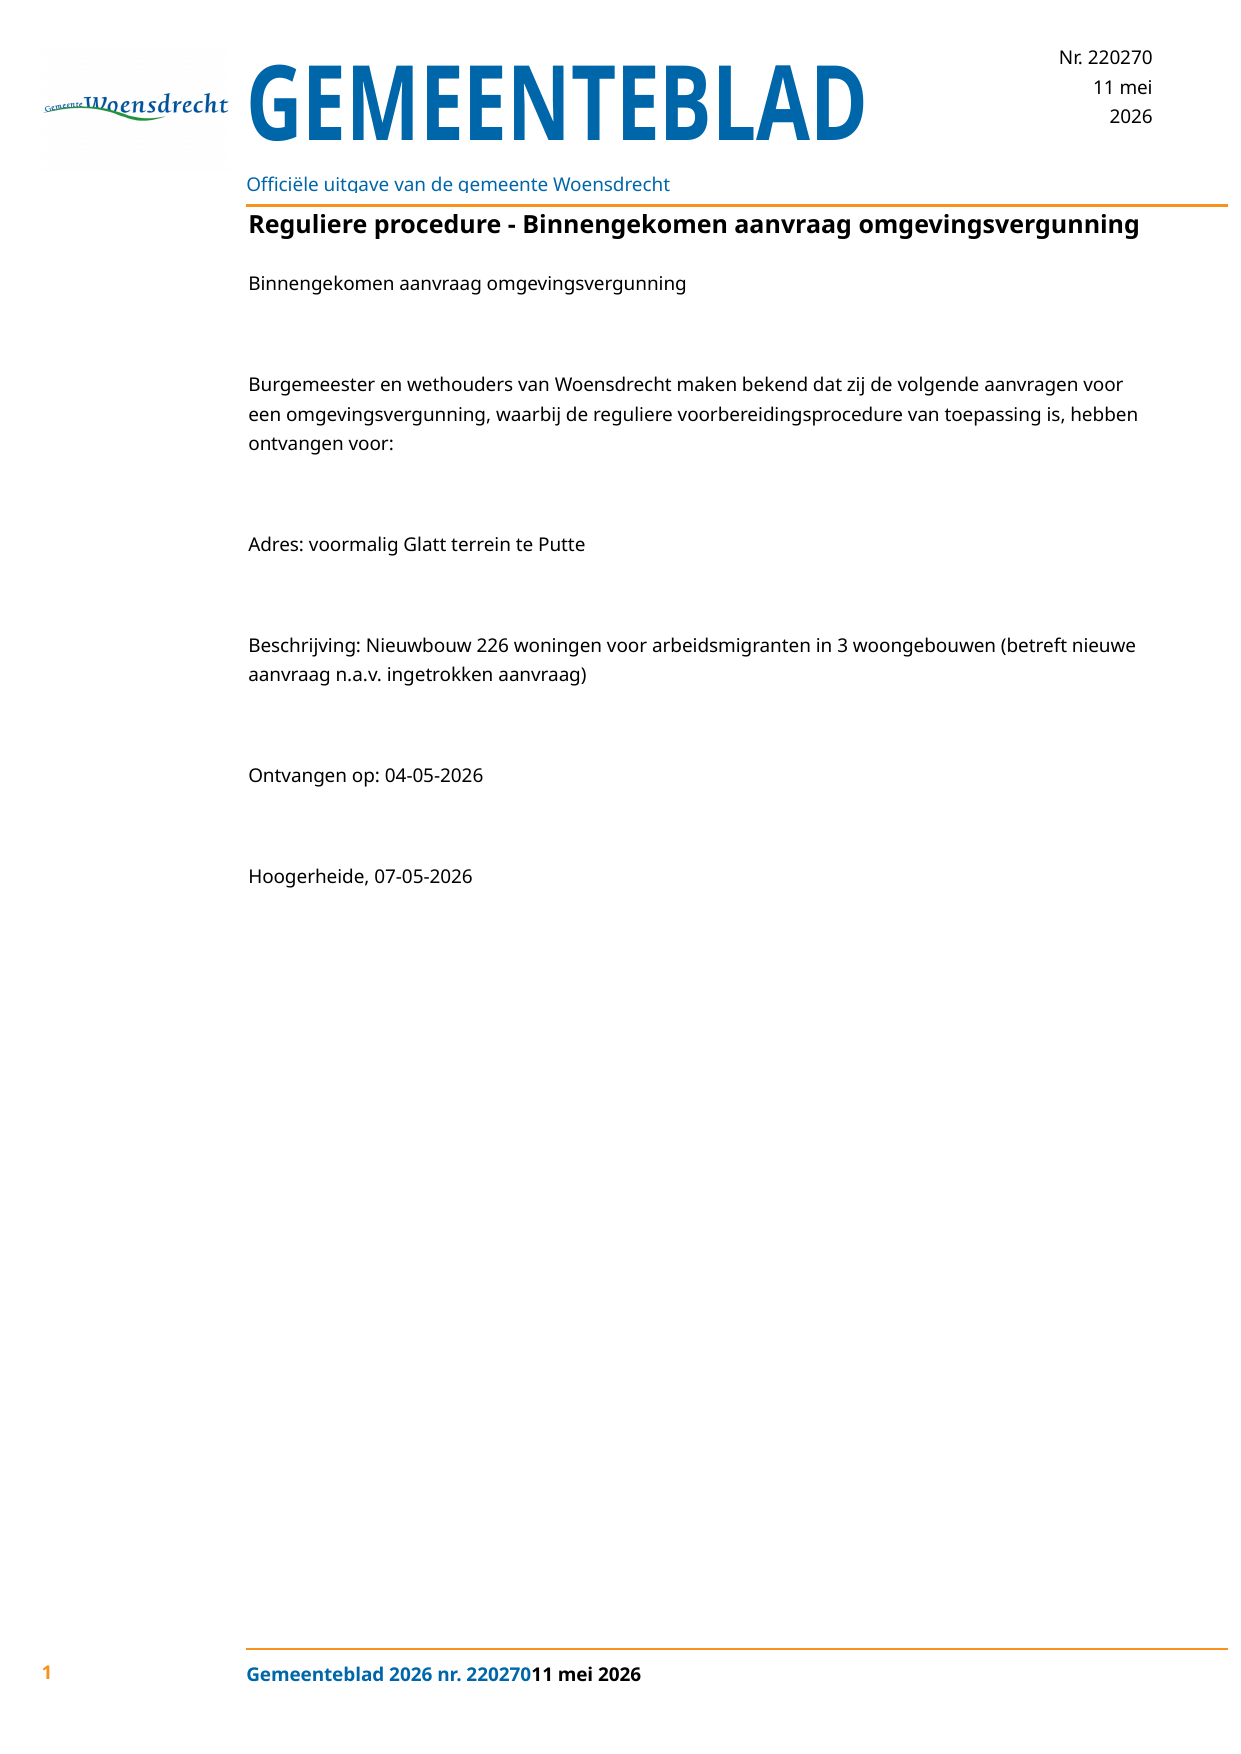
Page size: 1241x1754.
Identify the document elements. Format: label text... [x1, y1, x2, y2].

text Binnengekomen aanvraag omgevingsvergunning [248, 270, 1152, 296]
text Hoogerheide, 07-05-2026 [248, 863, 1152, 889]
text Ontvangen op: 04-05-2026 [248, 762, 1152, 788]
picture [41, 47, 231, 172]
text Beschrijving: Nieuwbouw 226 woningen voor arbeidsmigranten in 3 woongebouwen (betreft nieuwe aanvraag n.a.v. ingetrokken aanvraag) [248, 632, 1152, 687]
text Adres: voormalig Glatt terrein te Putte [248, 531, 1152, 557]
text Burgemeester en wethouders van Woensdrecht maken bekend dat zij de volgende aanvragen voor een omgevingsvergunning, waarbij de reguliere voorbereidingsprocedure van toepassing is, hebben ontvangen voor: [248, 371, 1152, 456]
text Reguliere procedure - Binnengekomen aanvraag omgevingsvergunning [248, 207, 1152, 241]
